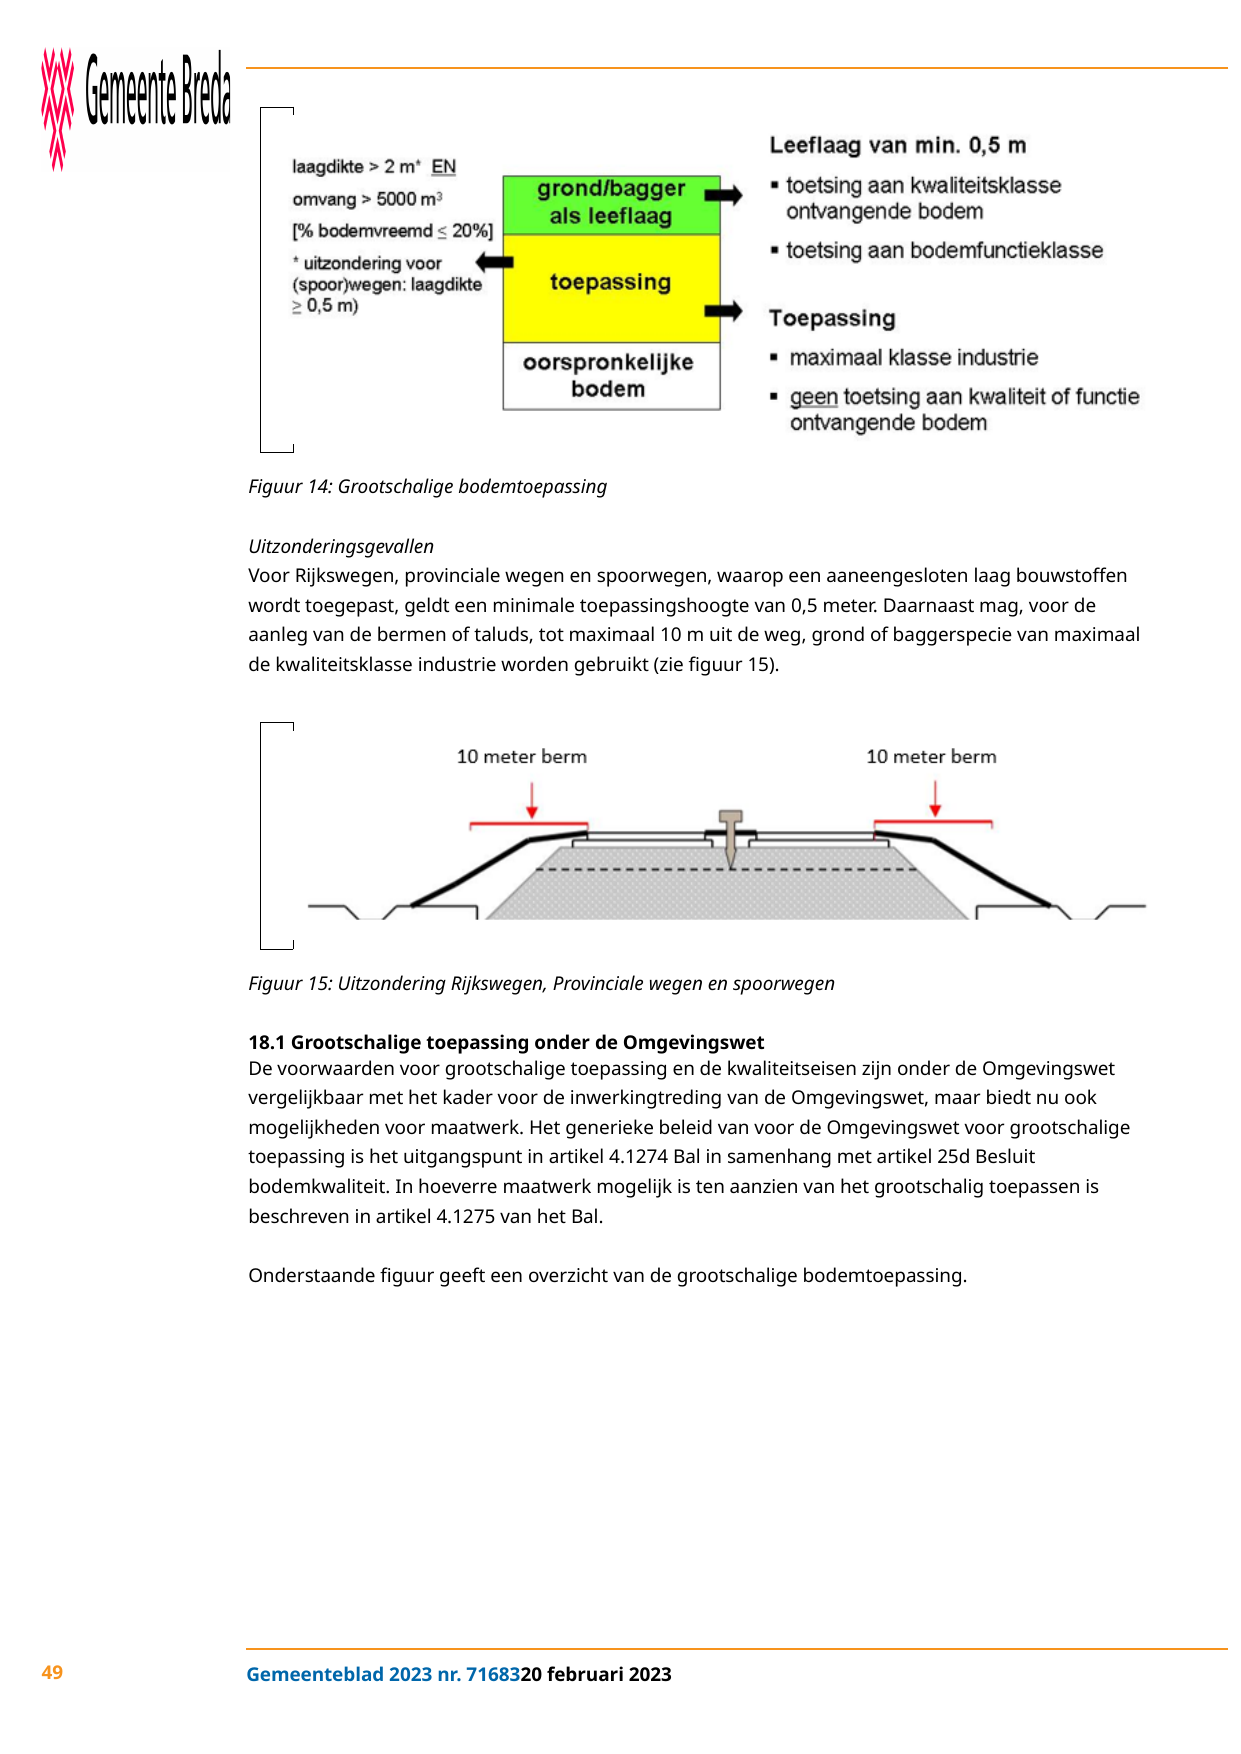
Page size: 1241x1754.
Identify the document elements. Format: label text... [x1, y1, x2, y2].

picture [268, 731, 1173, 940]
text Figuur 15: Uitzondering Rijkswegen, Provinciale wegen en spoorwegen [248, 970, 1152, 996]
text Figuur 14: Grootschalige bodemtoepassing [248, 474, 1152, 499]
text De voorwaarden voor grootschalige toepassing en de kwaliteitseisen zijn onder de Omgevingswet vergelijkbaar met het kader voor de inwerkingtreding van de Omgevingswet, maar biedt nu ook mogelijkheden voor maatwerk. Het generieke beleid van voor de Omgevingswet voor grootschalige toepassing is het uitgangspunt in artikel 4.1274 Bal in samenhang met artikel 25d Besluit bodemkwaliteit. In hoeverre maatwerk mogelijk is ten aanzien van het grootschalig toepassen is beschreven in artikel 4.1275 van het Bal. [248, 1055, 1152, 1228]
picture [41, 47, 231, 172]
text 18.1 Grootschalige toepassing onder de Omgevingswet [248, 1029, 1152, 1055]
picture [268, 115, 1155, 444]
text Uitzonderingsgevallen [248, 533, 1152, 558]
text Onderstaande figuur geeft een overzicht van de grootschalige bodemtoepassing. [248, 1262, 1152, 1288]
text Voor Rijkswegen, provinciale wegen en spoorwegen, waarop een aaneengesloten laag bouwstoffen wordt toegepast, geldt een minimale toepassingshoogte van 0,5 meter. Daarnaast mag, voor de aanleg van de bermen of taluds, tot maximaal 10 m uit de weg, grond of baggerspecie van maximaal de kwaliteitsklasse industrie worden gebruikt (zie figuur 15). [248, 562, 1152, 677]
